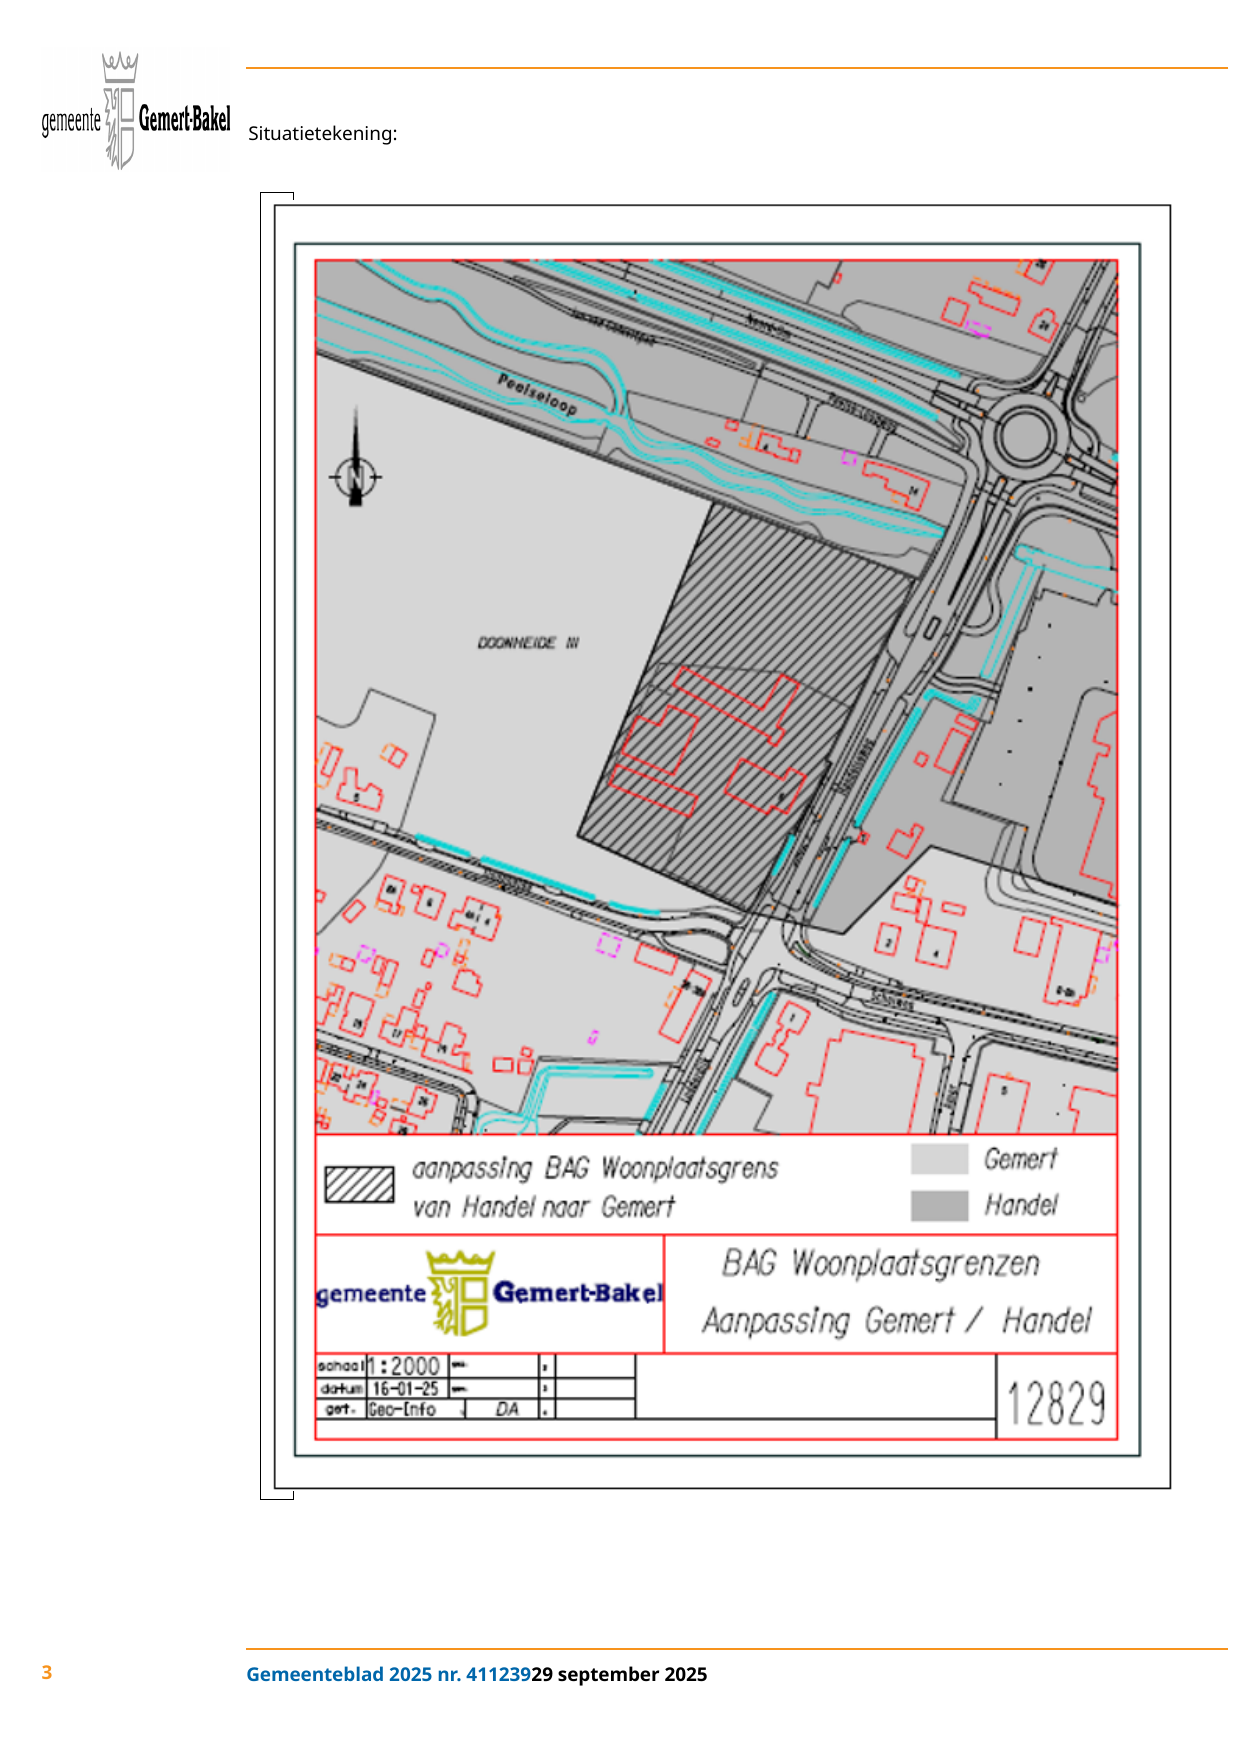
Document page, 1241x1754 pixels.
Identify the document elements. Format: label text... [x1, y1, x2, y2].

picture [268, 200, 1173, 1491]
text Situatietekening: [248, 121, 1152, 146]
picture [41, 47, 231, 172]
